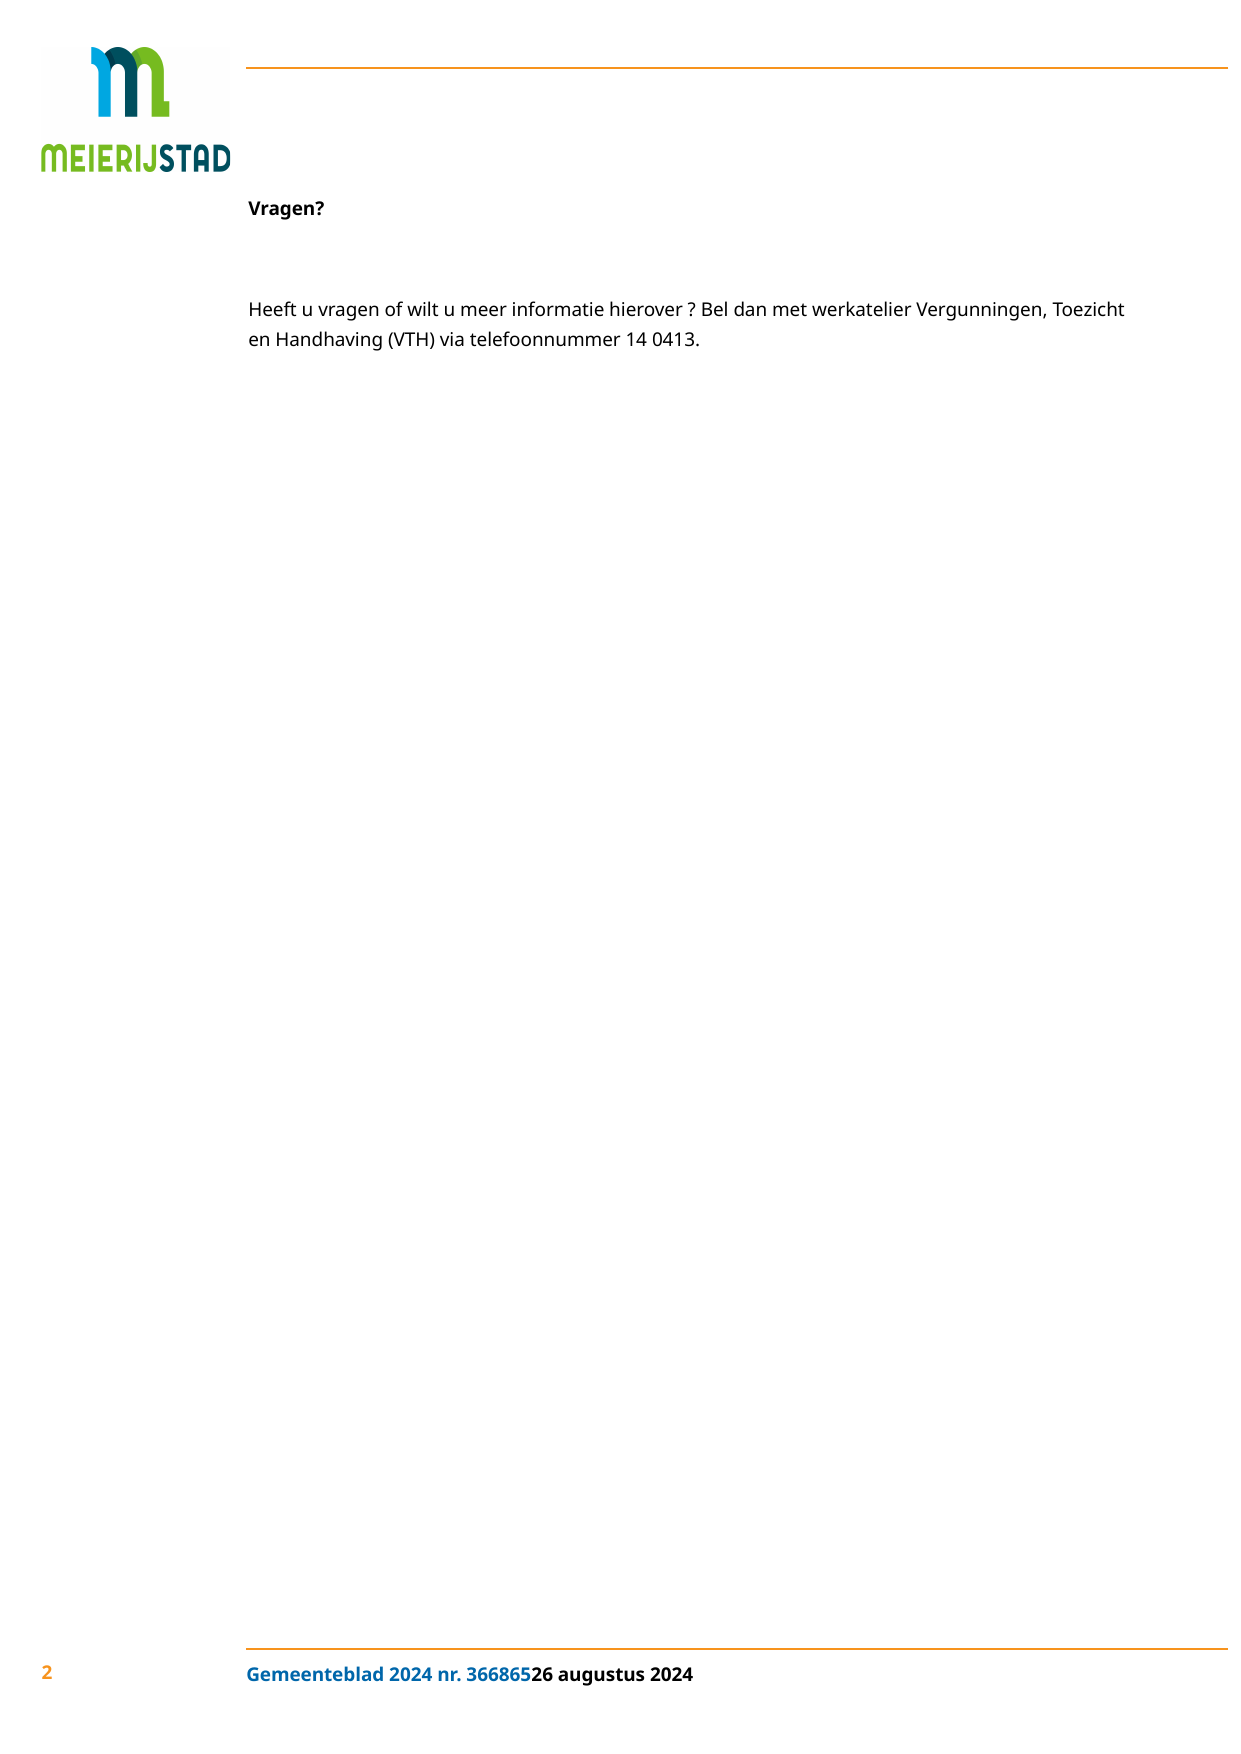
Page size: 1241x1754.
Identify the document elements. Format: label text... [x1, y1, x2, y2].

text Vragen? [248, 196, 1152, 221]
text Heeft u vragen of wilt u meer informatie hierover ? Bel dan met werkatelier Vergunningen, Toezicht en Handhaving (VTH) via telefoonnummer 14 0413. [248, 296, 1152, 352]
picture [41, 47, 231, 172]
